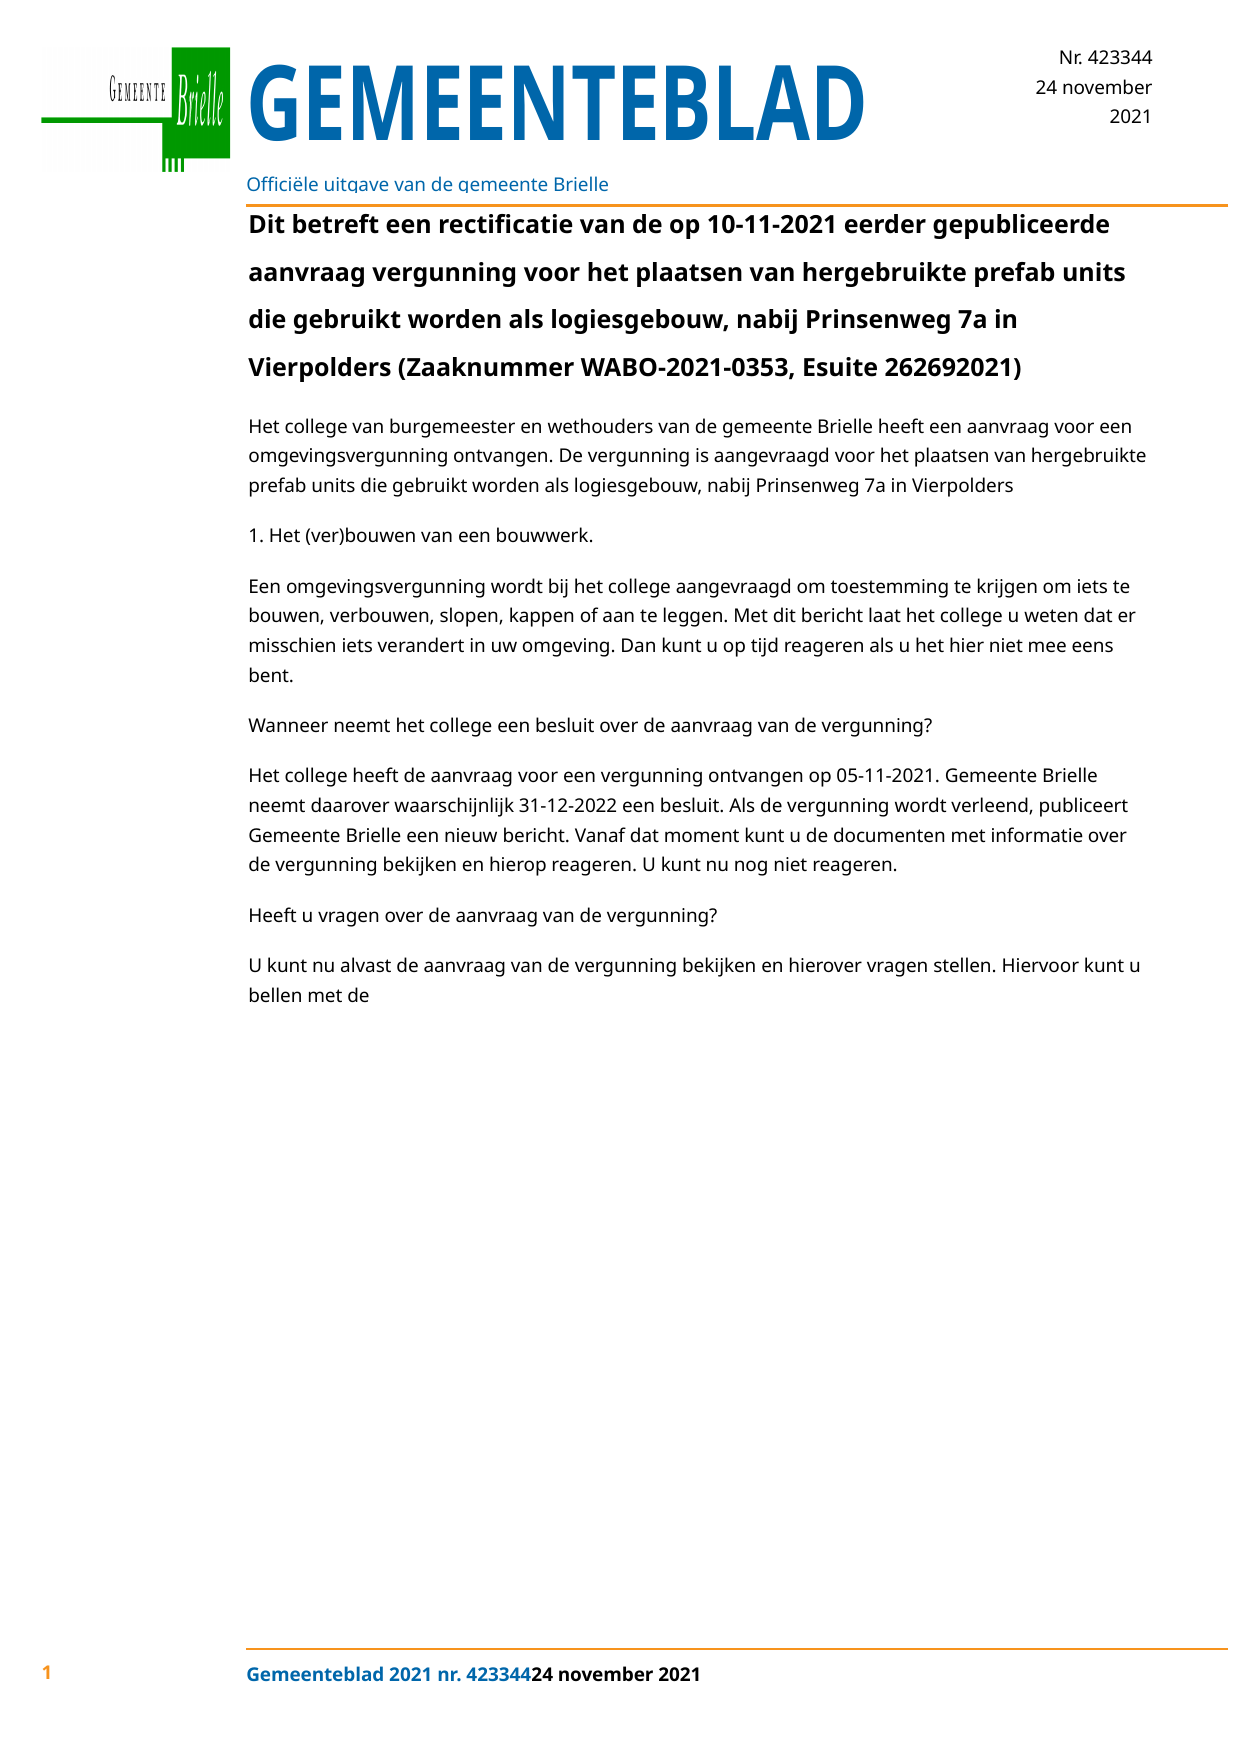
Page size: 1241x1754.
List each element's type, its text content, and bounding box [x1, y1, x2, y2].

picture [41, 47, 231, 172]
text Wanneer neemt het college een besluit over de aanvraag van de vergunning? [248, 712, 1152, 738]
text Dit betreft een rectificatie van de op 10-11-2021 eerder gepubliceerde aanvraag vergunning voor het plaatsen van hergebruikte prefab units die gebruikt worden als logiesgebouw, nabij Prinsenweg 7a in Vierpolders (Zaaknummer WABO-2021-0353, Esuite 262692021) [248, 207, 1152, 384]
text 1. Het (ver)bouwen van een bouwwerk. [248, 523, 1152, 548]
text Heeft u vragen over de aanvraag van de vergunning? [248, 902, 1152, 928]
text Een omgevingsvergunning wordt bij het college aangevraagd om toestemming te krijgen om iets te bouwen, verbouwen, slopen, kappen of aan te leggen. Met dit bericht laat het college u weten dat er misschien iets verandert in uw omgeving. Dan kunt u op tijd reageren als u het hier niet mee eens bent. [248, 573, 1152, 688]
text Het college heeft de aanvraag voor een vergunning ontvangen op 05-11-2021. Gemeente Brielle neemt daarover waarschijnlijk 31-12-2022 een besluit. Als de vergunning wordt verleend, publiceert Gemeente Brielle een nieuw bericht. Vanaf dat moment kunt u de documenten met informatie over de vergunning bekijken en hierop reageren. U kunt nu nog niet reageren. [248, 763, 1152, 877]
text Het college van burgemeester en wethouders van de gemeente Brielle heeft een aanvraag voor een omgevingsvergunning ontvangen. De vergunning is aangevraagd voor het plaatsen van hergebruikte prefab units die gebruikt worden als logiesgebouw, nabij Prinsenweg 7a in Vierpolders [248, 413, 1152, 498]
text U kunt nu alvast de aanvraag van de vergunning bekijken en hierover vragen stellen. Hiervoor kunt u bellen met de [248, 952, 1152, 1008]
